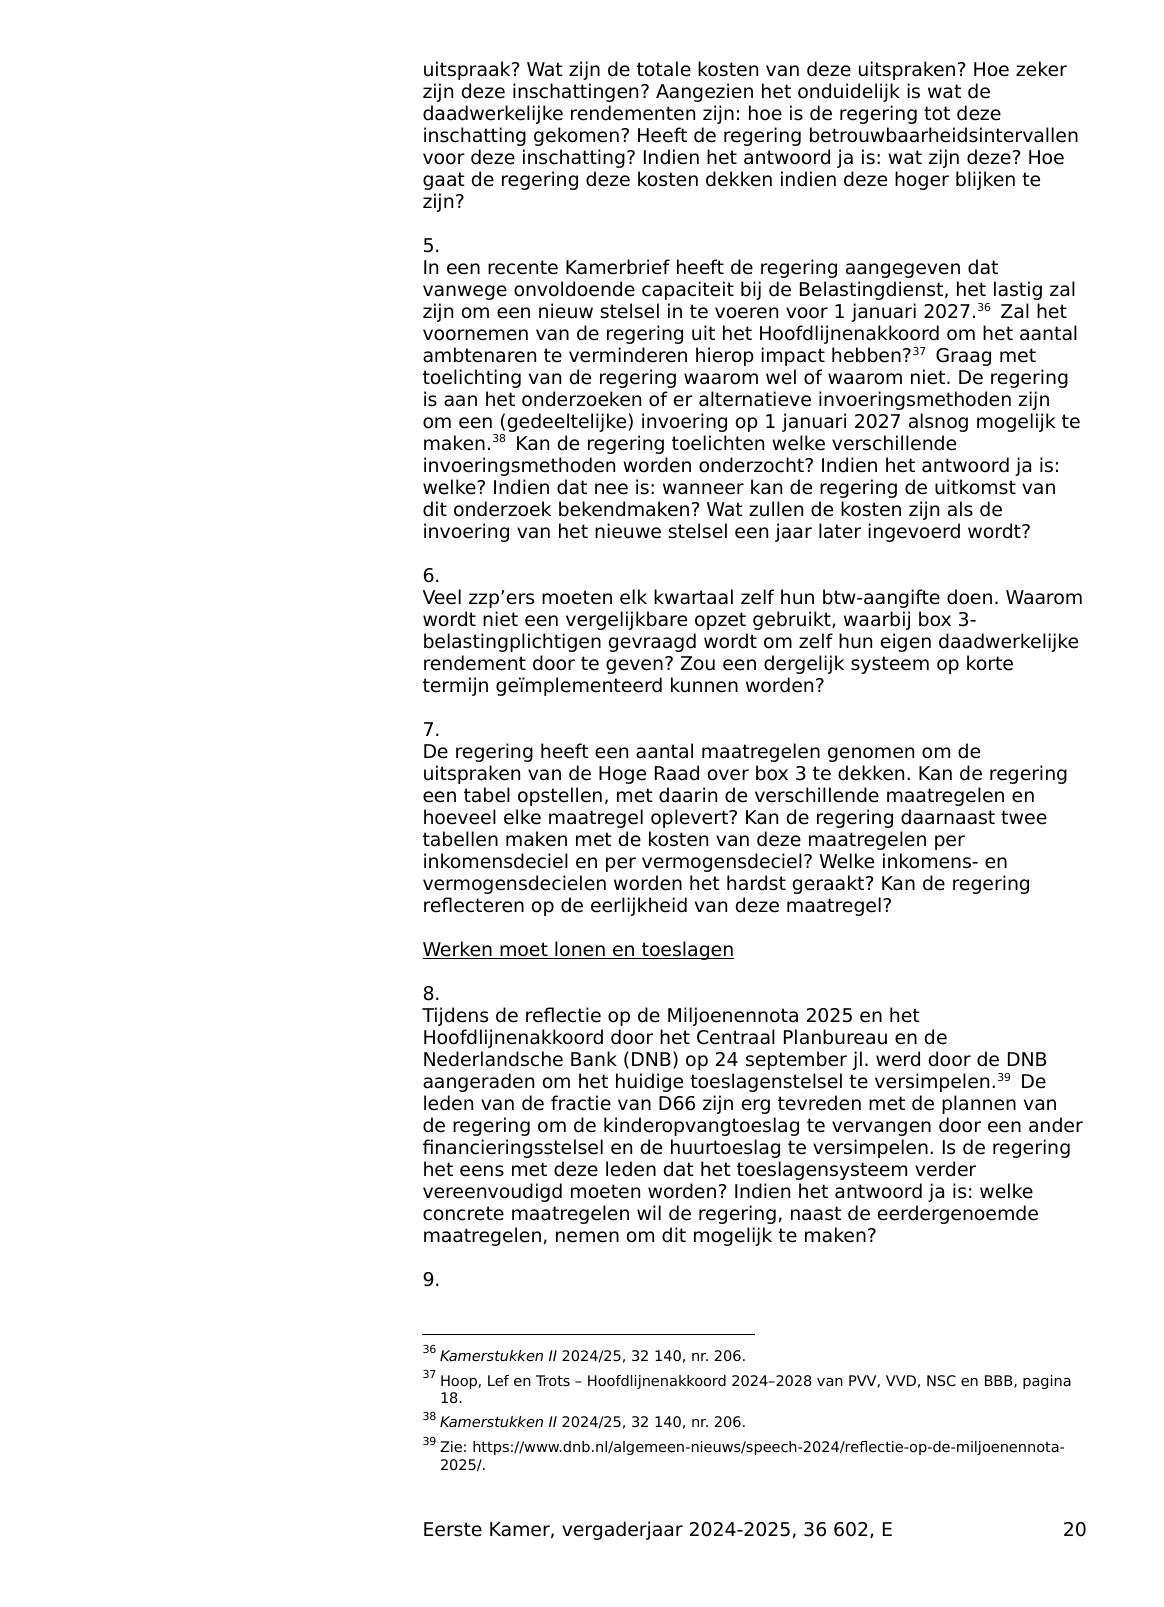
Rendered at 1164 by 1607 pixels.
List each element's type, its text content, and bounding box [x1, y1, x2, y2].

text 5. [422, 235, 1087, 257]
text uitspraak? Wat zijn de totale kosten van deze uitspraken? Hoe zeker zijn deze inschattingen? Aangezien het onduidelijk is wat de daadwerkelijke rendementen zijn: hoe is de regering tot deze inschatting gekomen? Heeft de regering betrouwbaarheidsintervallen voor deze inschatting? Indien het antwoord ja is: wat zijn deze? Hoe gaat de regering deze kosten dekken indien deze hoger blijken te zijn? [422, 59, 1087, 213]
text Kamerstukken II 2024/25, 32 140, nr. 206. [422, 1410, 1087, 1432]
text Zie: https://www.dnb.nl/algemeen-nieuws/speech-2024/reflectie-op-de-miljoenennota-2025/. [422, 1435, 1087, 1474]
text Veel zzp’ers moeten elk kwartaal zelf hun btw-aangifte doen. Waarom wordt niet een vergelijkbare opzet gebruikt, waarbij box 3-belastingplichtigen gevraagd wordt om zelf hun eigen daadwerkelijke rendement door te geven? Zou een dergelijk systeem op korte termijn geïmplementeerd kunnen worden? [422, 587, 1087, 697]
text De regering heeft een aantal maatregelen genomen om de uitspraken van de Hoge Raad over box 3 te dekken. Kan de regering een tabel opstellen, met daarin de verschillende maatregelen en hoeveel elke maatregel oplevert? Kan de regering daarnaast twee tabellen maken met de kosten van deze maatregelen per inkomensdeciel en per vermogensdeciel? Welke inkomens- en vermogensdecielen worden het hardst geraakt? Kan de regering reflecteren op de eerlijkheid van deze maatregel? [422, 741, 1087, 917]
text Hoop, Lef en Trots – Hoofdlijnenakkoord 2024–2028 van PVV, VVD, NSC en BBB, pagina 18. [422, 1368, 1087, 1407]
text 7. [422, 719, 1087, 741]
text Tijdens de reflectie op de Miljoenennota 2025 en het Hoofdlijnenakkoord door het Centraal Planbureau en de Nederlandsche Bank (DNB) op 24 september jl. werd door de DNB aangeraden om het huidige toeslagenstelsel te versimpelen. De leden van de fractie van D66 zijn erg tevreden met de plannen van de regering om de kinderopvangtoeslag te vervangen door een ander financieringsstelsel en de huurtoeslag te versimpelen. Is de regering het eens met deze leden dat het toeslagensysteem verder vereenvoudigd moeten worden? Indien het antwoord ja is: welke concrete maatregelen wil de regering, naast de eerdergenoemde maatregelen, nemen om dit mogelijk te maken? [422, 1005, 1087, 1247]
text In een recente Kamerbrief heeft de regering aangegeven dat vanwege onvoldoende capaciteit bij de Belastingdienst, het lastig zal zijn om een nieuw stelsel in te voeren voor 1 januari 2027. Zal het voornemen van de regering uit het Hoofdlijnenakkoord om het aantal ambtenaren te verminderen hierop impact hebben? Graag met toelichting van de regering waarom wel of waarom niet. De regering is aan het onderzoeken of er alternatieve invoeringsmethoden zijn om een (gedeeltelijke) invoering op 1 januari 2027 alsnog mogelijk te maken. Kan de regering toelichten welke verschillende invoeringsmethoden worden onderzocht? Indien het antwoord ja is: welke? Indien dat nee is: wanneer kan de regering de uitkomst van dit onderzoek bekendmaken? Wat zullen de kosten zijn als de invoering van het nieuwe stelsel een jaar later ingevoerd wordt? [422, 257, 1087, 543]
subtitle Werken moet lonen en toeslagen [422, 939, 1087, 961]
text Kamerstukken II 2024/25, 32 140, nr. 206. [422, 1343, 1087, 1366]
text 9. [422, 1269, 1087, 1291]
text 8. [422, 983, 1087, 1005]
text 6. [422, 565, 1087, 587]
